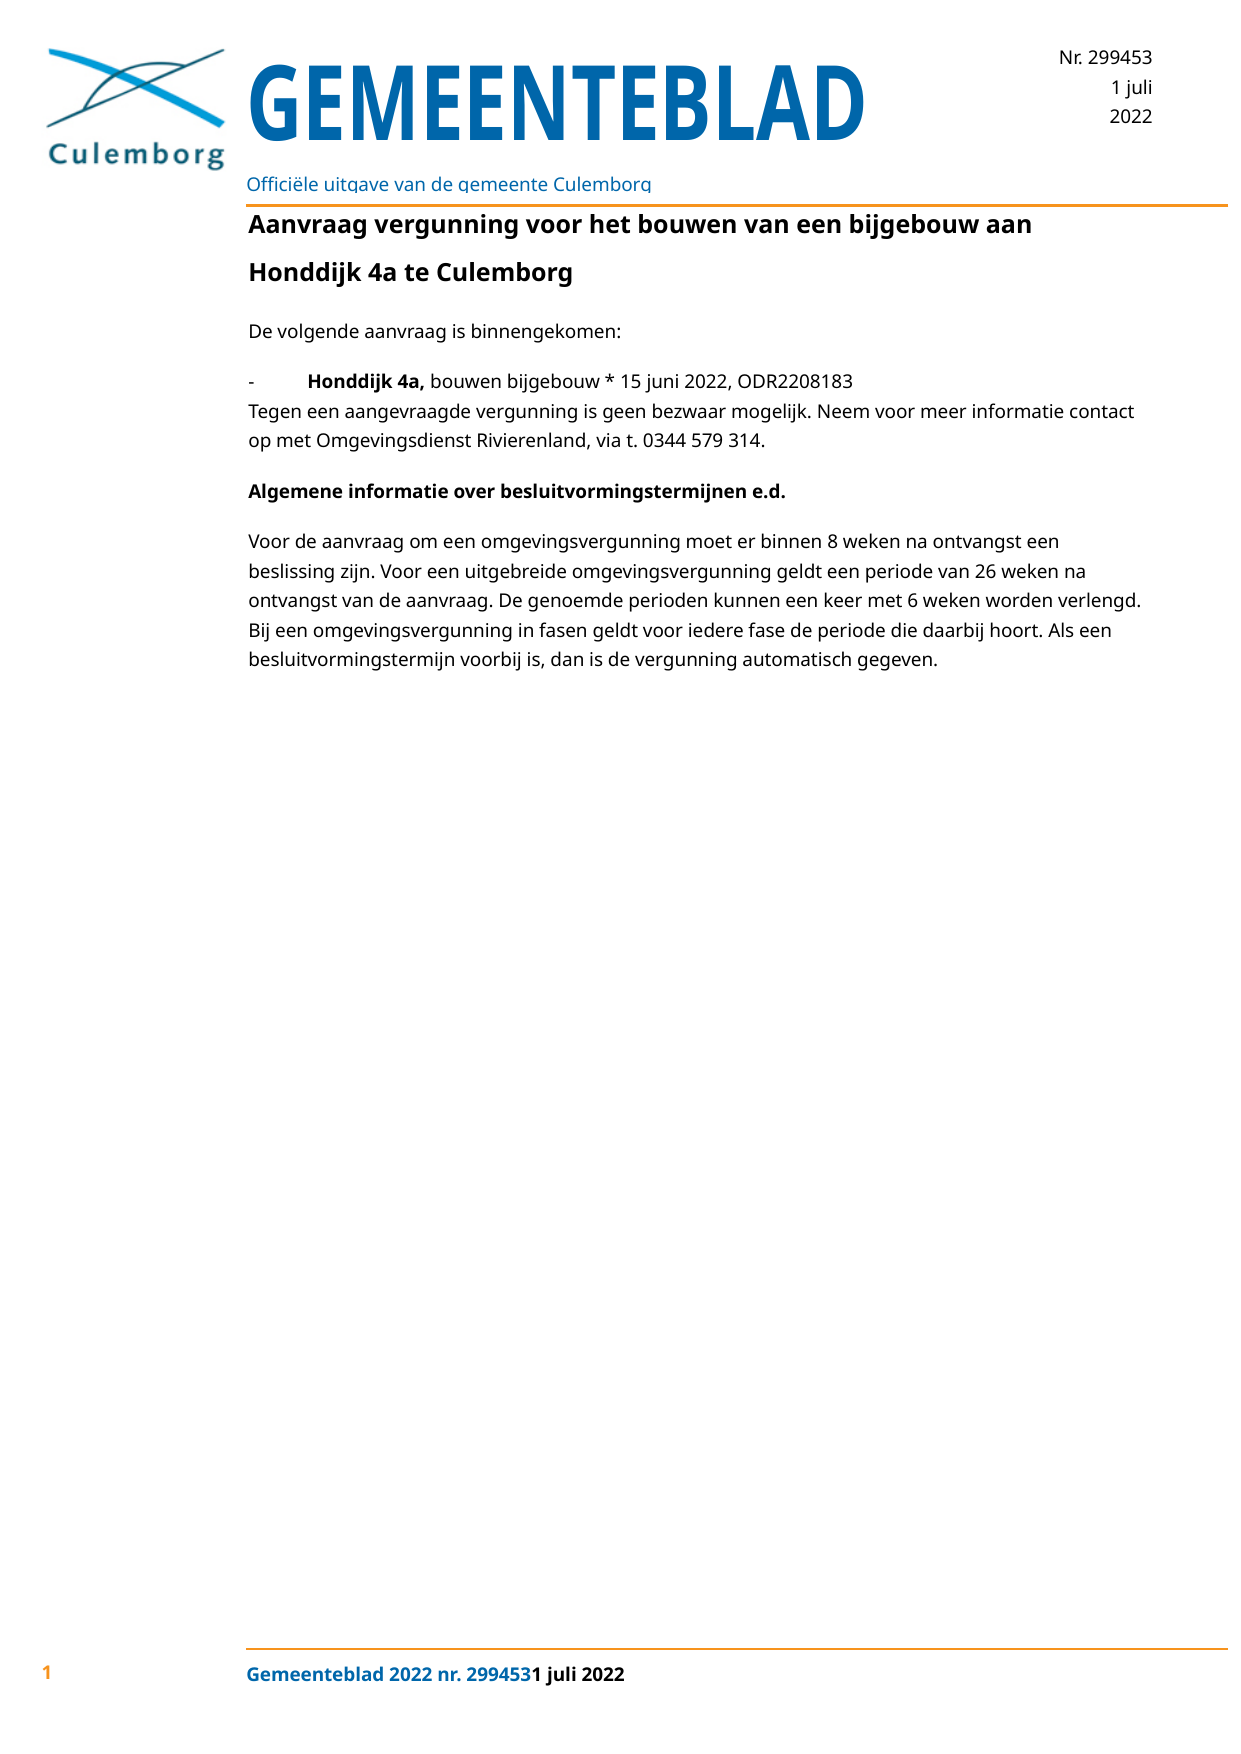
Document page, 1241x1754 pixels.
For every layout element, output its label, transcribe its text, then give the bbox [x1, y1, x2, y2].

text Aanvraag vergunning voor het bouwen van een bijgebouw aan Honddijk 4a te Culemborg [248, 207, 1152, 288]
text Voor de aanvraag om een omgevingsvergunning moet er binnen 8 weken na ontvangst een beslissing zijn. Voor een uitgebreide omgevingsvergunning geldt een periode van 26 weken na ontvangst van de aanvraag. De genoemde perioden kunnen een keer met 6 weken worden verlengd. Bij een omgevingsvergunning in fasen geldt voor iedere fase de periode die daarbij hoort. Als een besluitvormingstermijn voorbij is, dan is de vergunning automatisch gegeven. [248, 528, 1152, 672]
list Honddijk 4a, bouwen bijgebouw * 15 juni 2022, ODR2208183 [248, 368, 1152, 394]
text De volgende aanvraag is binnengekomen: [248, 318, 1152, 344]
text Algemene informatie over besluitvormingstermijnen e.d. [248, 478, 1152, 504]
text Tegen een aangevraagde vergunning is geen bezwaar mogelijk. Neem voor meer informatie contact op met Omgevingsdienst Rivierenland, via t. 0344 579 314. [248, 398, 1152, 453]
picture [41, 47, 231, 172]
